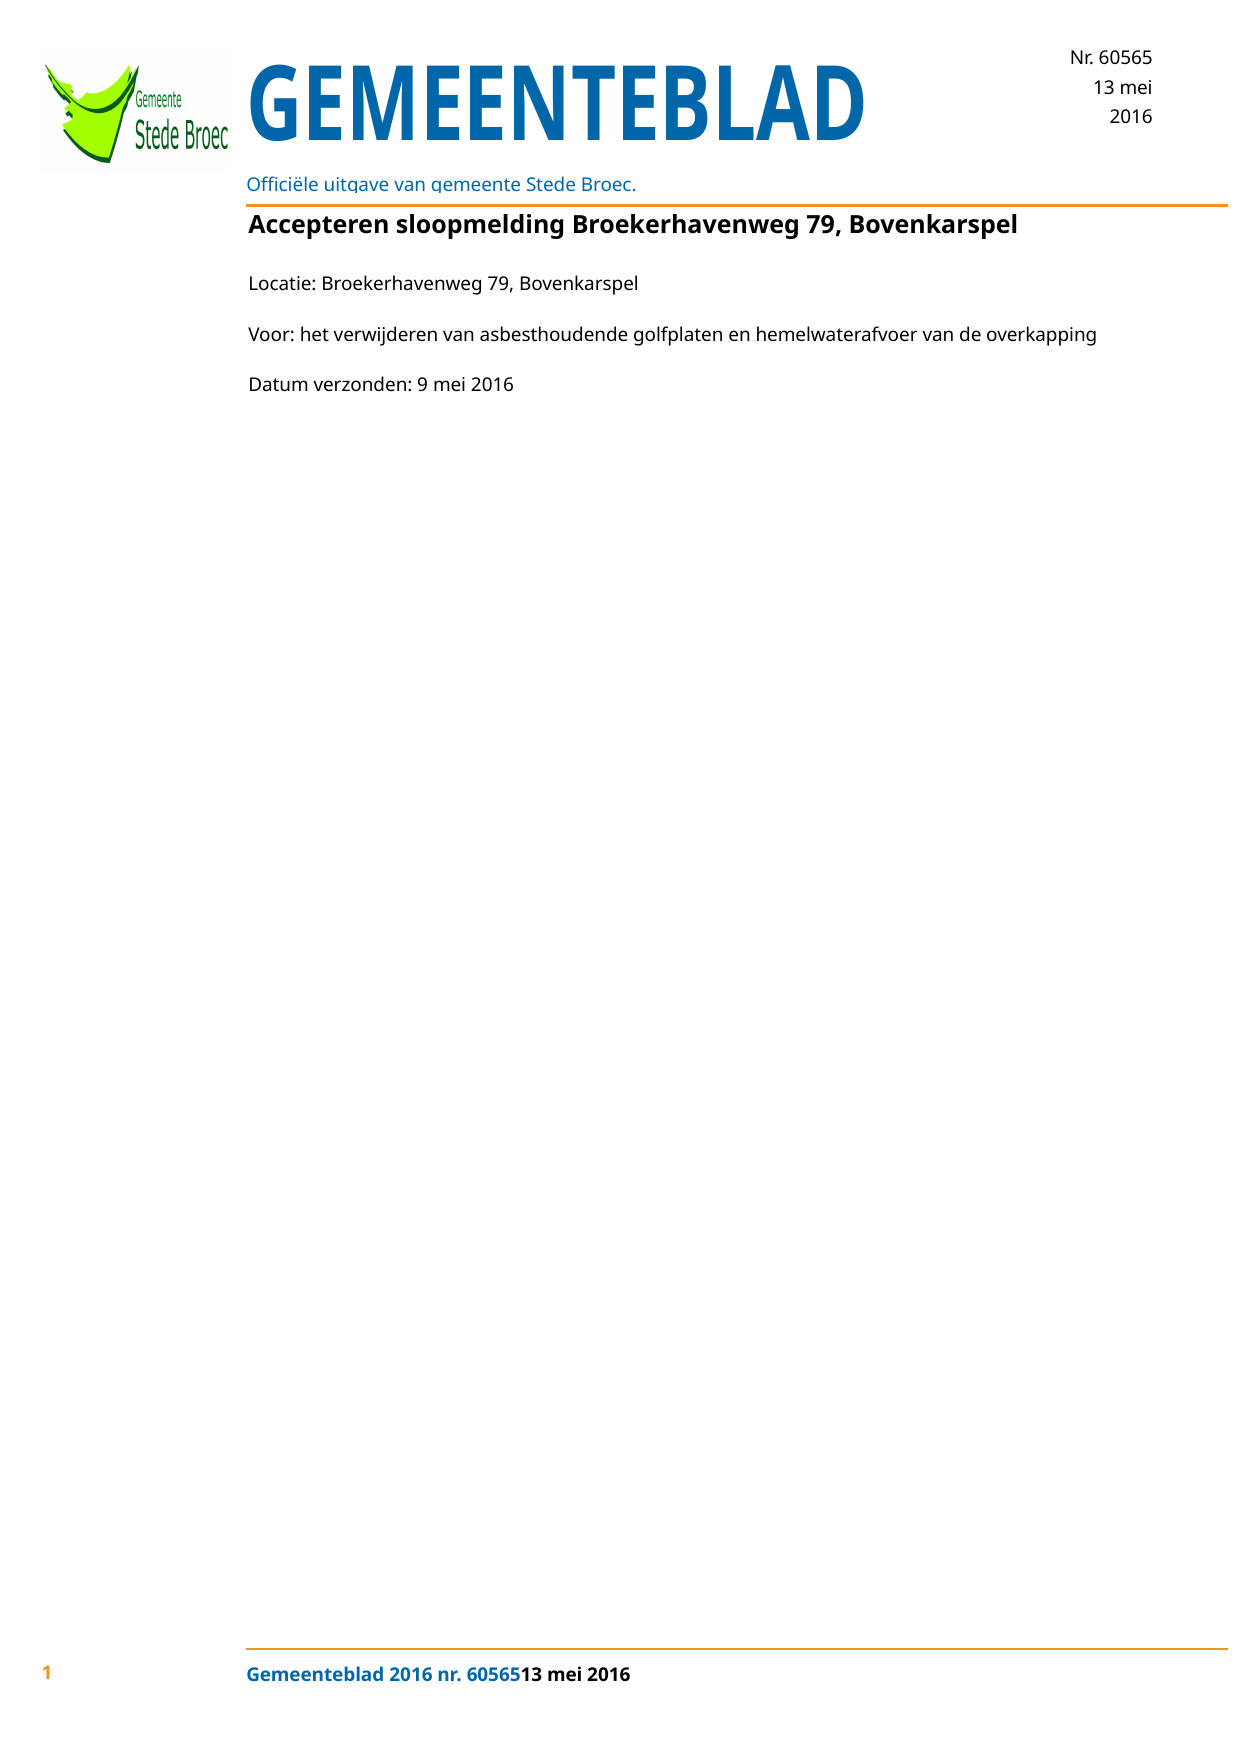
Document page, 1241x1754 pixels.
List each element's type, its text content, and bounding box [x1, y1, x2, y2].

text Accepteren sloopmelding Broekerhavenweg 79, Bovenkarspel [248, 207, 1152, 241]
text Datum verzonden: 9 mei 2016 [248, 371, 1152, 397]
text Voor: het verwijderen van asbesthoudende golfplaten en hemelwaterafvoer van de overkapping [248, 321, 1152, 346]
picture [41, 47, 231, 172]
text Locatie: Broekerhavenweg 79, Bovenkarspel [248, 270, 1152, 296]
